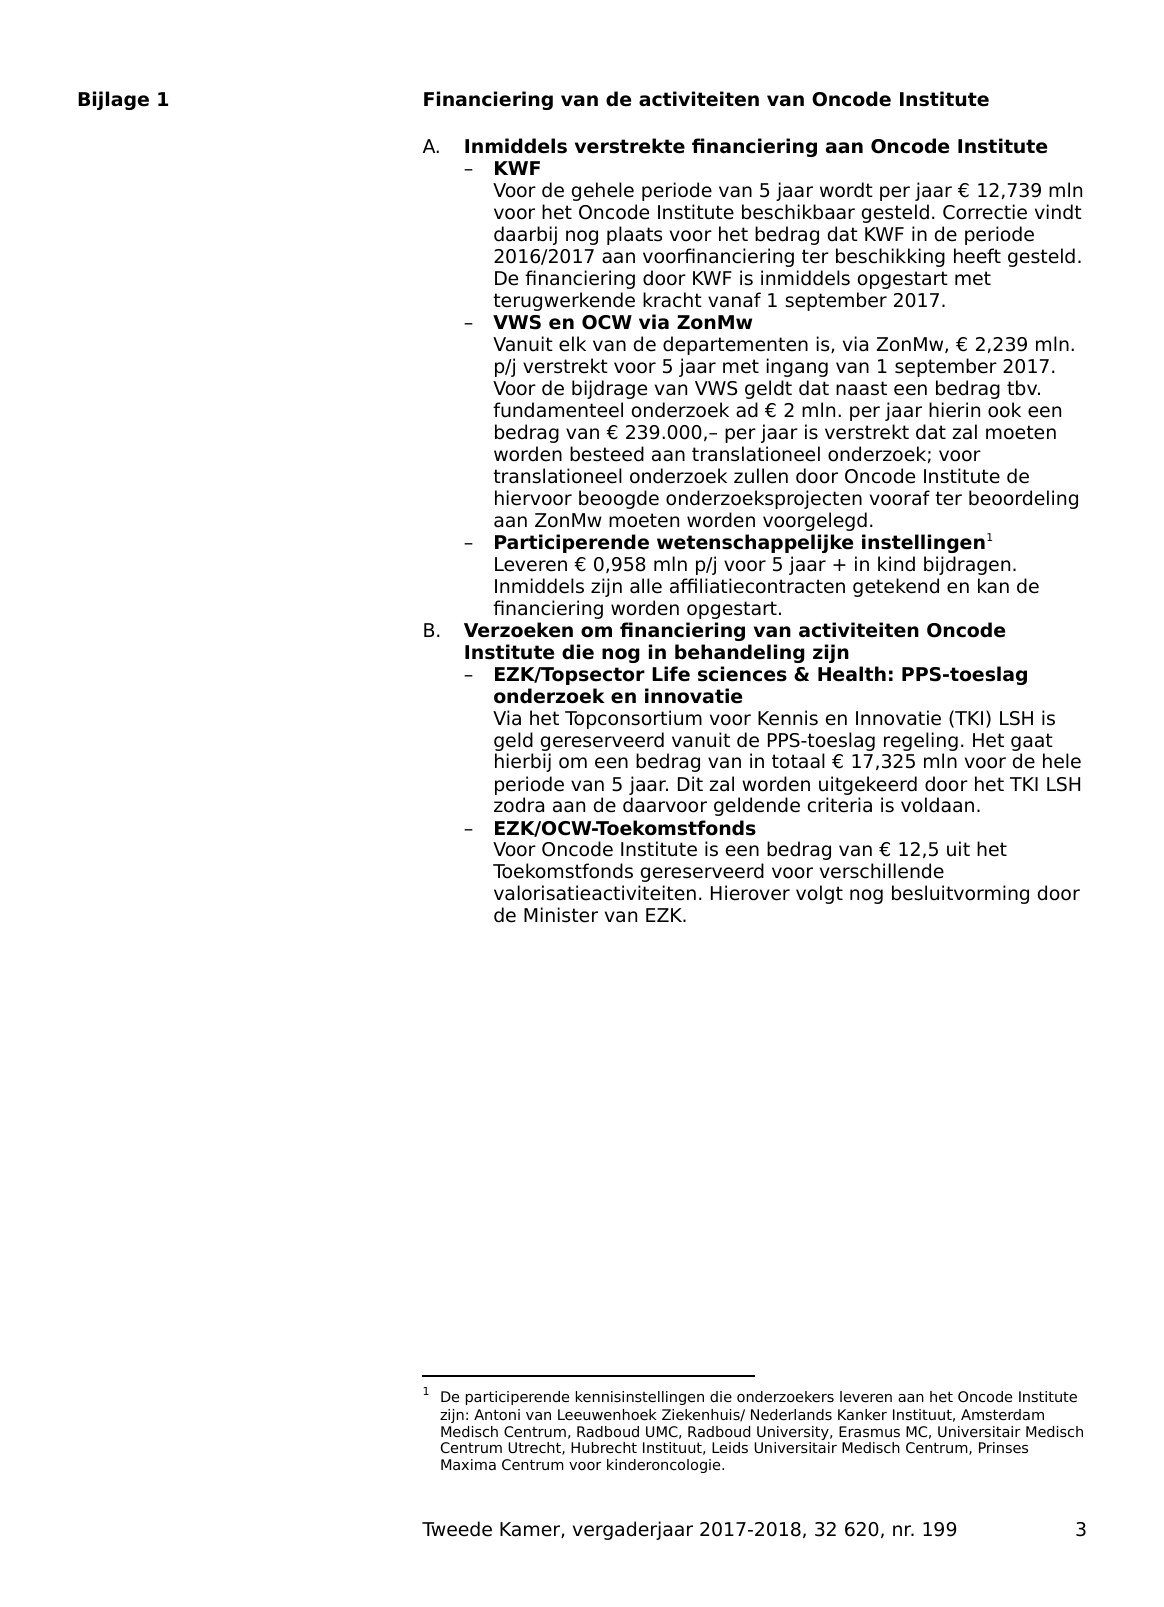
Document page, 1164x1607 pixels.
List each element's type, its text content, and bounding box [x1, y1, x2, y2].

text – VWS en OCW via ZonMw [464, 312, 1087, 334]
text Leveren € 0,958 mln p/j voor 5 jaar + in kind bijdragen. [493, 554, 1087, 576]
text De financiering door KWF is inmiddels opgestart met terugwerkende kracht vanaf 1 september 2017. [493, 268, 1087, 312]
text Via het Topconsortium voor Kennis en Innovatie (TKI) LSH is geld gereserveerd vanuit de PPS-toeslag regeling. Het gaat hierbij om een bedrag van in totaal € 17,325 mln voor de hele periode van 5 jaar. Dit zal worden uitgekeerd door het TKI LSH zodra aan de daarvoor geldende criteria is voldaan. [493, 707, 1087, 817]
text Vanuit elk van de departementen is, via ZonMw, € 2,239 mln. p/j verstrekt voor 5 jaar met ingang van 1 september 2017. [493, 334, 1087, 378]
subtitle Bijlage 1 Financiering van de activiteiten van Oncode Institute [77, 89, 1087, 111]
text Inmiddels zijn alle affiliatiecontracten getekend en kan de financiering worden opgestart. [493, 576, 1087, 619]
text – EZK/Topsector Life sciences & Health: PPS-toeslag onderzoek en innovatie [464, 663, 1087, 707]
text B. Verzoeken om financiering van activiteiten Oncode Institute die nog in behandeling zijn [422, 619, 1087, 663]
text – KWF [464, 158, 1087, 180]
text Voor de gehele periode van 5 jaar wordt per jaar € 12,739 mln voor het Oncode Institute beschikbaar gesteld. Correctie vindt daarbij nog plaats voor het bedrag dat KWF in de periode 2016/2017 aan voorfinanciering ter beschikking heeft gesteld. [493, 180, 1087, 268]
text – Participerende wetenschappelijke instellingen [464, 532, 1087, 554]
text A. Inmiddels verstrekte financiering aan Oncode Institute [422, 136, 1087, 158]
text Voor de bijdrage van VWS geldt dat naast een bedrag tbv. fundamenteel onderzoek ad € 2 mln. per jaar hierin ook een bedrag van € 239.000,– per jaar is verstrekt dat zal moeten worden besteed aan translationeel onderzoek; voor translationeel onderzoek zullen door Oncode Institute de hiervoor beoogde onderzoeksprojecten vooraf ter beoordeling aan ZonMw moeten worden voorgelegd. [493, 378, 1087, 532]
text Voor Oncode Institute is een bedrag van € 12,5 uit het Toekomstfonds gereserveerd voor verschillende valorisatieactiviteiten. Hierover volgt nog besluitvorming door de Minister van EZK. [493, 839, 1087, 927]
text – EZK/OCW-Toekomstfonds [464, 817, 1087, 839]
text De participerende kennisinstellingen die onderzoekers leveren aan het Oncode Institute zijn: Antoni van Leeuwenhoek Ziekenhuis/ Nederlands Kanker Instituut, Amsterdam Medisch Centrum, Radboud UMC, Radboud University, Erasmus MC, Universitair Medisch Centrum Utrecht, Hubrecht Instituut, Leids Universitair Medisch Centrum, Prinses Maxima Centrum voor kinderoncologie. [422, 1385, 1087, 1474]
